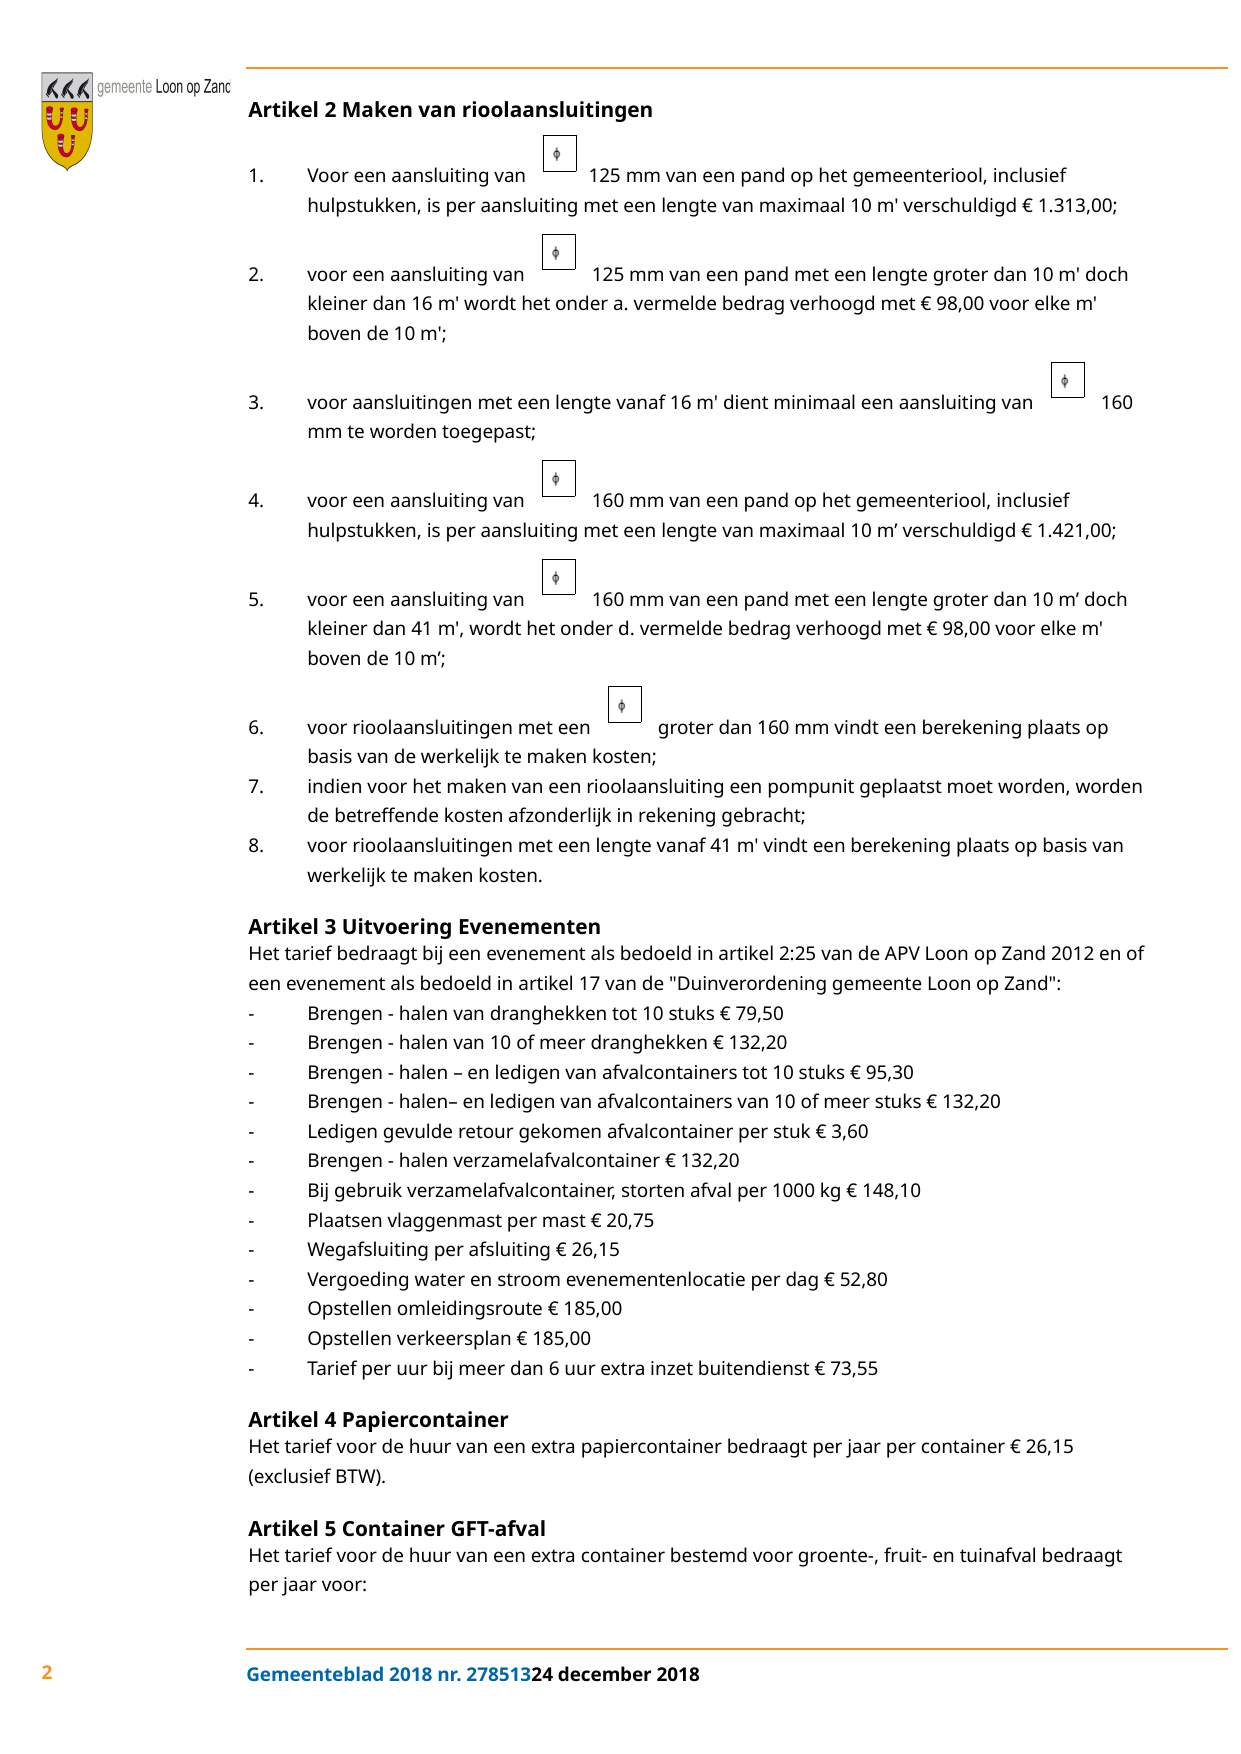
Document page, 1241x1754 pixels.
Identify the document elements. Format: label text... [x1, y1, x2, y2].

list Vergoeding water en stroom evenementenlocatie per dag € 52,80 [248, 1266, 1152, 1292]
picture [1059, 370, 1072, 389]
list Brengen - halen van dranghekken tot 10 stuks € 79,50 [248, 1000, 1152, 1026]
picture [41, 47, 231, 172]
list Voor een aansluiting van 125 mm van een pand op het gemeenteriool, inclusief hulpstukken, is per aansluiting met een lengte van maximaal 10 m' verschuldigd € 1.313,00; [248, 123, 1152, 218]
list voor een aansluiting van 160 mm van een pand op het gemeenteriool, inclusief hulpstukken, is per aansluiting met een lengte van maximaal 10 m’ verschuldigd € 1.421,00; [248, 448, 1152, 543]
text Het tarief voor de huur van een extra container bestemd voor groente-, fruit- en tuinafval bedraagt per jaar voor: [248, 1542, 1152, 1597]
text Het tarief voor de huur van een extra papiercontainer bedraagt per jaar per container € 26,15 (exclusief BTW). [248, 1434, 1152, 1489]
list voor aansluitingen met een lengte vanaf 16 m' dient minimaal een aansluiting van 160 mm te worden toegepast; [248, 350, 1152, 444]
list Brengen - halen verzamelafvalcontainer € 132,20 [248, 1148, 1152, 1173]
picture [550, 567, 563, 586]
picture [551, 144, 564, 162]
list voor rioolaansluitingen met een lengte vanaf 41 m' vindt een berekening plaats op basis van werkelijk te maken kosten. [248, 832, 1152, 887]
list Tarief per uur bij meer dan 6 uur extra inzet buitendienst € 73,55 [248, 1355, 1152, 1381]
picture [616, 695, 629, 714]
list voor rioolaansluitingen met een groter dan 160 mm vindt een berekening plaats op basis van de werkelijk te maken kosten; [248, 674, 1152, 769]
list Brengen - halen van 10 of meer dranghekken € 132,20 [248, 1029, 1152, 1055]
list Wegafsluiting per afsluiting € 26,15 [248, 1236, 1152, 1262]
list Opstellen verkeersplan € 185,00 [248, 1325, 1152, 1351]
list voor een aansluiting van 160 mm van een pand met een lengte groter dan 10 m’ doch kleiner dan 41 m', wordt het onder d. vermelde bedrag verhoogd met € 98,00 voor elke m' boven de 10 m’; [248, 547, 1152, 671]
list Brengen - halen– en ledigen van afvalcontainers van 10 of meer stuks € 132,20 [248, 1088, 1152, 1114]
picture [550, 242, 563, 261]
text Artikel 4 Papiercontainer [248, 1405, 1152, 1434]
text Artikel 2 Maken van rioolaansluitingen [248, 95, 1152, 123]
list voor een aansluiting van 125 mm van een pand met een lengte groter dan 10 m' doch kleiner dan 16 m' wordt het onder a. vermelde bedrag verhoogd met € 98,00 voor elke m' boven de 10 m'; [248, 222, 1152, 346]
text Artikel 5 Container GFT-afval [248, 1514, 1152, 1542]
list Ledigen gevulde retour gekomen afvalcontainer per stuk € 3,60 [248, 1118, 1152, 1144]
list indien voor het maken van een rioolaansluiting een pompunit geplaatst moet worden, worden de betreffende kosten afzonderlijk in rekening gebracht; [248, 773, 1152, 828]
text Artikel 3 Uitvoering Evenementen [248, 912, 1152, 941]
list Opstellen omleidingsroute € 185,00 [248, 1296, 1152, 1321]
list Bij gebruik verzamelafvalcontainer, storten afval per 1000 kg € 148,10 [248, 1177, 1152, 1203]
list Brengen - halen – en ledigen van afvalcontainers tot 10 stuks € 95,30 [248, 1059, 1152, 1085]
list Plaatsen vlaggenmast per mast € 20,75 [248, 1207, 1152, 1233]
text Het tarief bedraagt bij een evenement als bedoeld in artikel 2:25 van de APV Loon op Zand 2012 en of een evenement als bedoeld in artikel 17 van de "Duinverordening gemeente Loon op Zand": [248, 941, 1152, 996]
picture [550, 468, 563, 487]
